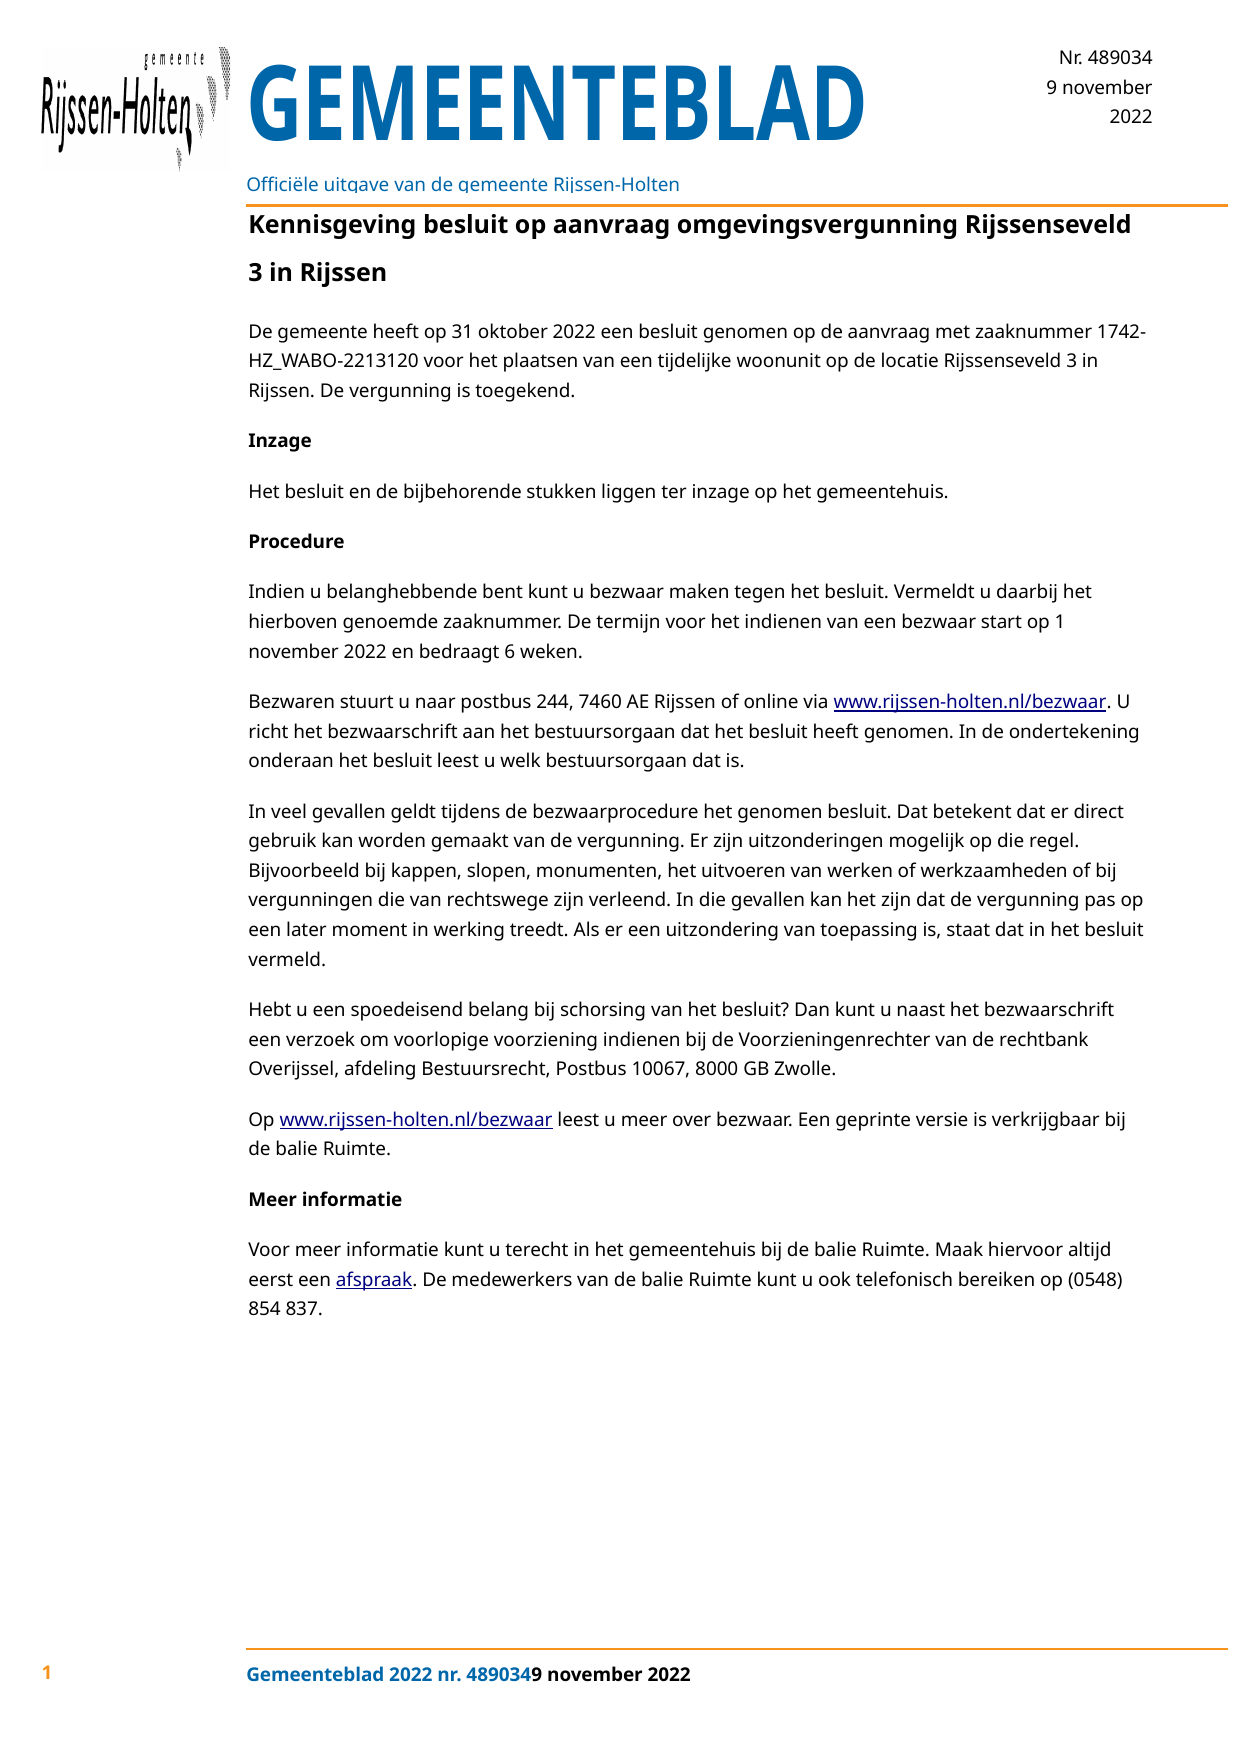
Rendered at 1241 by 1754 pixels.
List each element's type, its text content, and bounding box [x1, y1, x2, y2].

text De gemeente heeft op 31 oktober 2022 een besluit genomen op de aanvraag met zaaknummer 1742-HZ_WABO-2213120 voor het plaatsen van een tijdelijke woonunit op de locatie Rijssenseveld 3 in Rijssen. De vergunning is toegekend. [248, 318, 1152, 403]
text Hebt u een spoedeisend belang bij schorsing van het besluit? Dan kunt u naast het bezwaarschrift een verzoek om voorlopige voorziening indienen bij de Voorzieningenrechter van de rechtbank Overijssel, afdeling Bestuursrecht, Postbus 10067, 8000 GB Zwolle. [248, 996, 1152, 1081]
text In veel gevallen geldt tijdens de bezwaarprocedure het genomen besluit. Dat betekent dat er direct gebruik kan worden gemaakt van de vergunning. Er zijn uitzonderingen mogelijk op die regel. Bijvoorbeeld bij kappen, slopen, monumenten, het uitvoeren van werken of werkzaamheden of bij vergunningen die van rechtswege zijn verleend. In die gevallen kan het zijn dat de vergunning pas op een later moment in werking treedt. Als er een uitzondering van toepassing is, staat dat in het besluit vermeld. [248, 798, 1152, 972]
text Procedure [248, 528, 1152, 554]
text Bezwaren stuurt u naar postbus 244, 7460 AE Rijssen of online via www.rijssen-holten.nl/bezwaar. U richt het bezwaarschrift aan het bestuursorgaan dat het besluit heeft genomen. In de ondertekening onderaan het besluit leest u welk bestuursorgaan dat is. [248, 688, 1152, 773]
text Het besluit en de bijbehorende stukken liggen ter inzage op het gemeentehuis. [248, 478, 1152, 504]
text Kennisgeving besluit op aanvraag omgevingsvergunning Rijssenseveld 3 in Rijssen [248, 207, 1152, 288]
text Indien u belanghebbende bent kunt u bezwaar maken tegen het besluit. Vermeldt u daarbij het hierboven genoemde zaaknummer. De termijn voor het indienen van een bezwaar start op 1 november 2022 en bedraagt 6 weken. [248, 579, 1152, 664]
text Inzage [248, 427, 1152, 453]
picture [41, 47, 231, 172]
text Meer informatie [248, 1186, 1152, 1212]
text Voor meer informatie kunt u terecht in het gemeentehuis bij de balie Ruimte. Maak hiervoor altijd eerst een afspraak. De medewerkers van de balie Ruimte kunt u ook telefonisch bereiken op (0548) 854 837. [248, 1236, 1152, 1321]
text Op www.rijssen-holten.nl/bezwaar leest u meer over bezwaar. Een geprinte versie is verkrijgbaar bij de balie Ruimte. [248, 1106, 1152, 1161]
